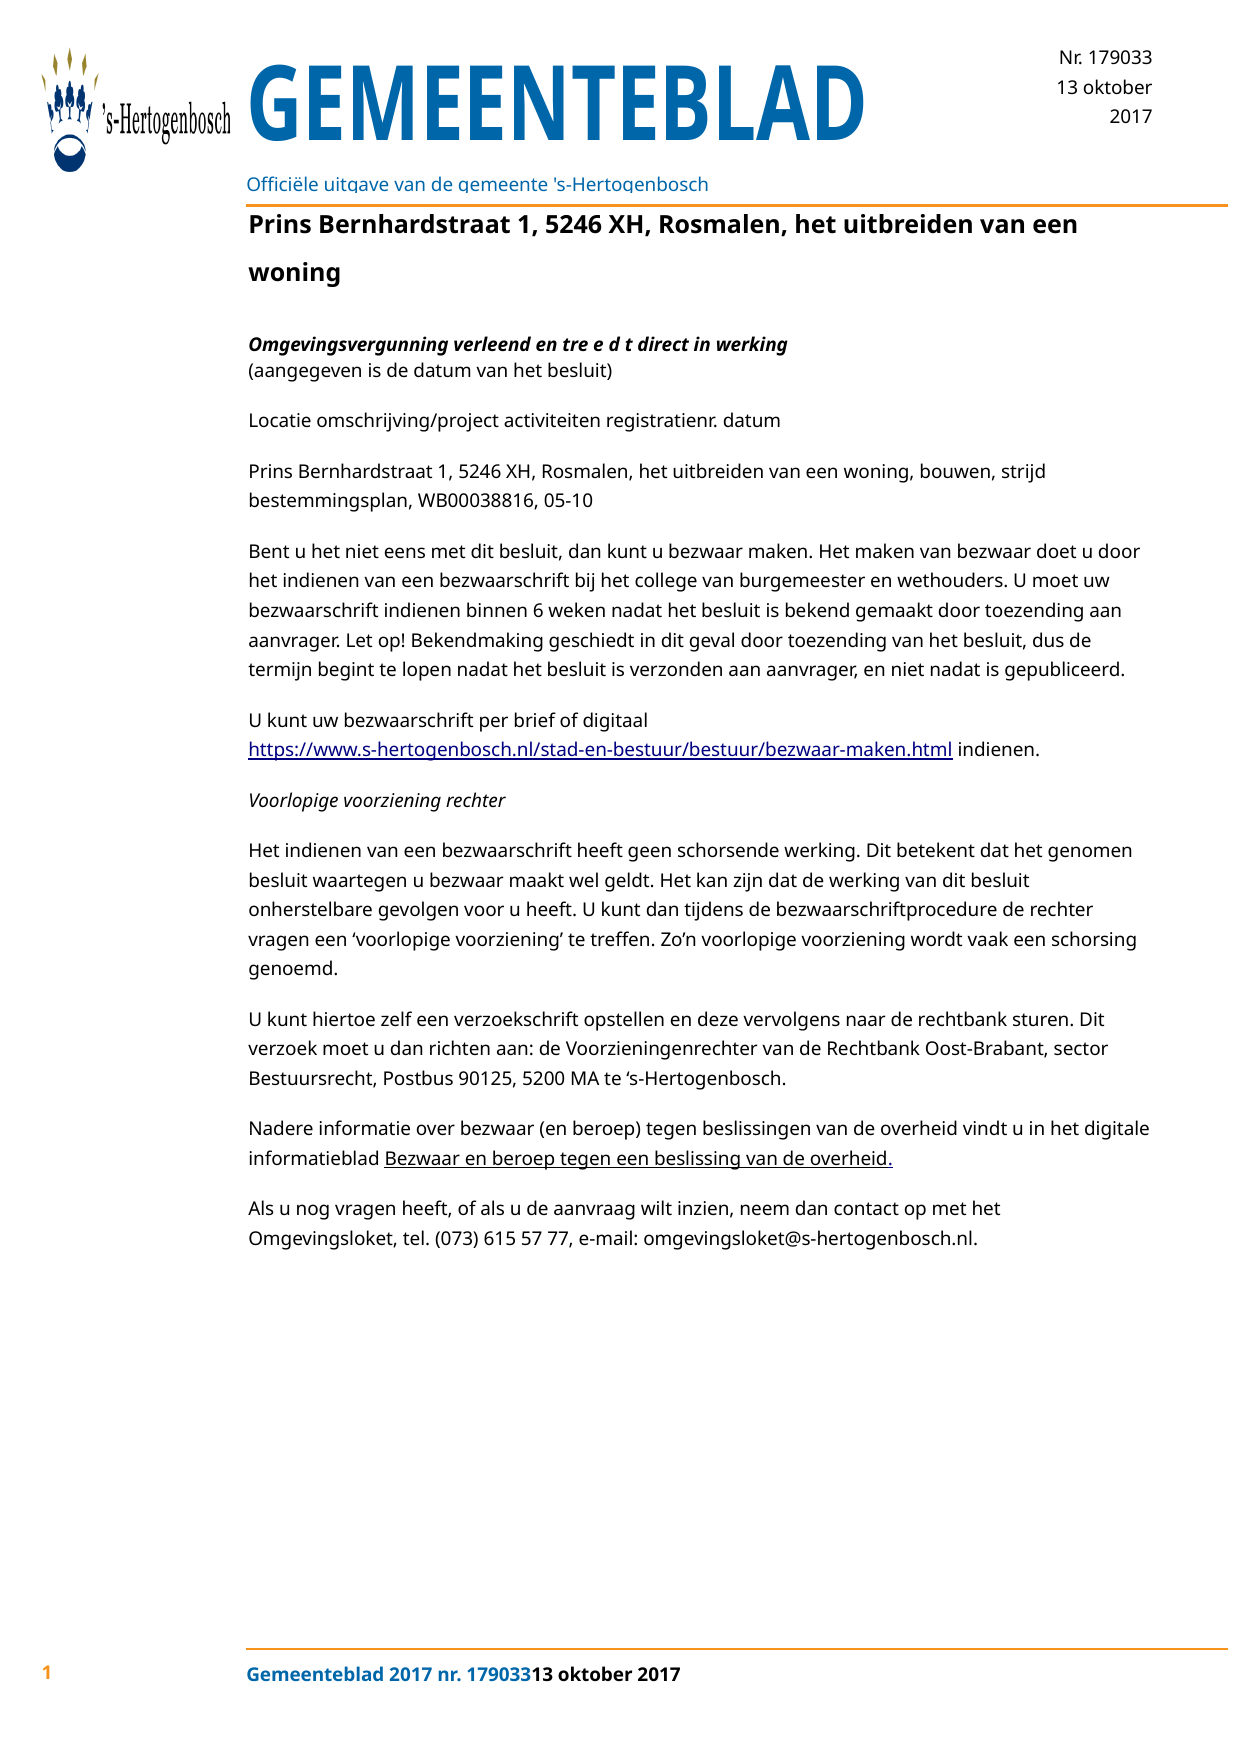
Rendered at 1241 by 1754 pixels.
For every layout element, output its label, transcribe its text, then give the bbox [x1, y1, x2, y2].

text (aangegeven is de datum van het besluit) [248, 357, 1152, 383]
text Locatie omschrijving/project activiteiten registratienr. datum [248, 408, 1152, 433]
text U kunt hiertoe zelf een verzoekschrift opstellen en deze vervolgens naar de rechtbank sturen. Dit verzoek moet u dan richten aan: de Voorzieningenrechter van de Rechtbank Oost-Brabant, sector Bestuursrecht, Postbus 90125, 5200 MA te ‘s-Hertogenbosch. [248, 1006, 1152, 1091]
text Omgevingsvergunning verleend en tre e d t direct in werking [248, 331, 1152, 357]
text Bent u het niet eens met dit besluit, dan kunt u bezwaar maken. Het maken van bezwaar doet u door het indienen van een bezwaarschrift bij het college van burgemeester en wethouders. U moet uw bezwaarschrift indienen binnen 6 weken nadat het besluit is bekend gemaakt door toezending aan aanvrager. Let op! Bekendmaking geschiedt in dit geval door toezending van het besluit, dus de termijn begint te lopen nadat het besluit is verzonden aan aanvrager, en niet nadat is gepubliceerd. [248, 538, 1152, 682]
text Als u nog vragen heeft, of als u de aanvraag wilt inzien, neem dan contact op met het Omgevingsloket, tel. (073) 615 57 77, e-mail: omgevingsloket@s-hertogenbosch.nl. [248, 1196, 1152, 1251]
text Prins Bernhardstraat 1, 5246 XH, Rosmalen, het uitbreiden van een woning [248, 207, 1152, 288]
text Nadere informatie over bezwaar (en beroep) tegen beslissingen van de overheid vindt u in het digitale informatieblad Bezwaar en beroep tegen een beslissing van de overheid. [248, 1116, 1152, 1171]
text Prins Bernhardstraat 1, 5246 XH, Rosmalen, het uitbreiden van een woning, bouwen, strijd bestemmingsplan, WB00038816, 05-10 [248, 458, 1152, 513]
picture [41, 47, 231, 172]
text Het indienen van een bezwaarschrift heeft geen schorsende werking. Dit betekent dat het genomen besluit waartegen u bezwaar maakt wel geldt. Het kan zijn dat de werking van dit besluit onherstelbare gevolgen voor u heeft. U kunt dan tijdens de bezwaarschriftprocedure de rechter vragen een ‘voorlopige voorziening’ te treffen. Zo’n voorlopige voorziening wordt vaak een schorsing genoemd. [248, 837, 1152, 981]
text U kunt uw bezwaarschrift per brief of digitaal https://www.s-hertogenbosch.nl/stad-en-bestuur/bestuur/bezwaar-maken.html indienen. [248, 707, 1152, 762]
text Voorlopige voorziening rechter [248, 787, 1152, 812]
